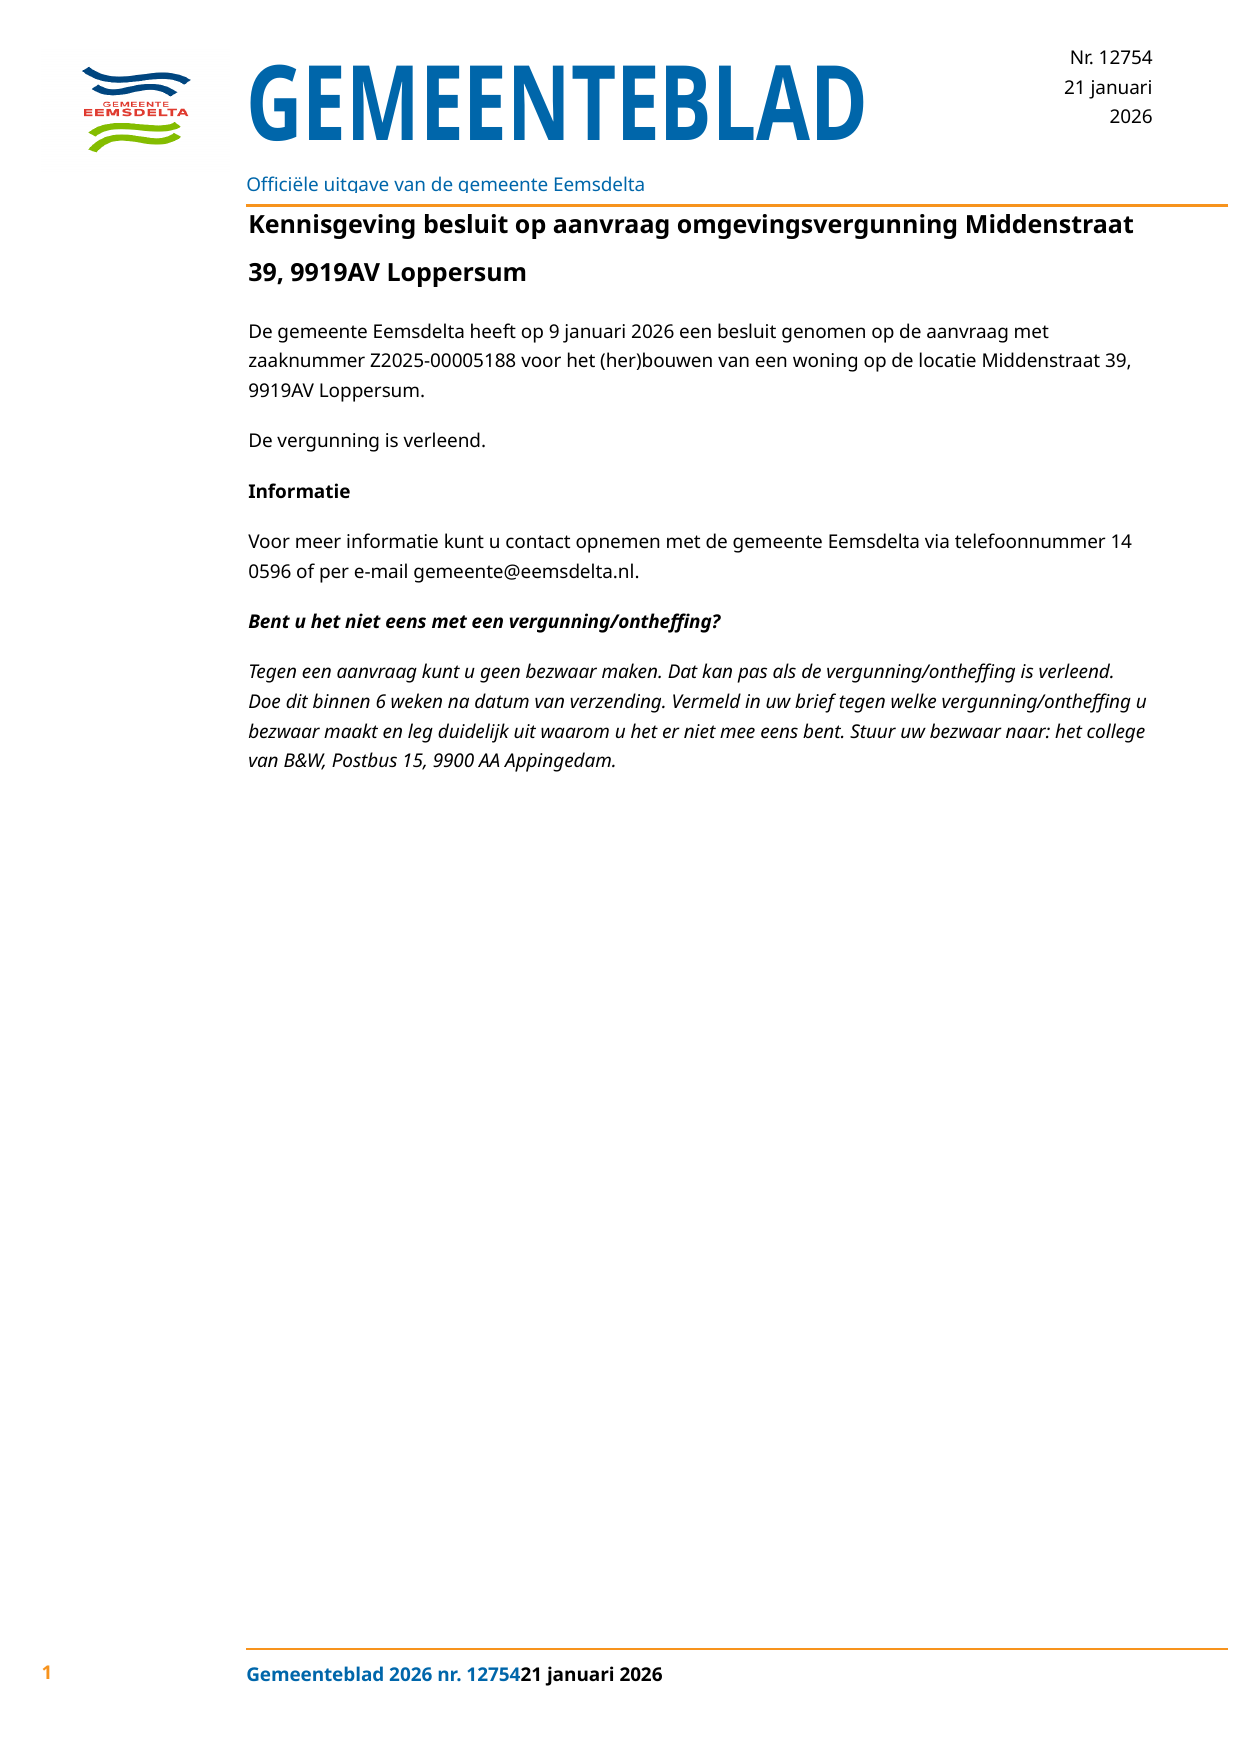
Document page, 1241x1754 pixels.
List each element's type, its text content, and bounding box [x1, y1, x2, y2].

text Voor meer informatie kunt u contact opnemen met de gemeente Eemsdelta via telefoonnummer 14 0596 of per e-mail gemeente@eemsdelta.nl. [248, 528, 1152, 584]
text Tegen een aanvraag kunt u geen bezwaar maken. Dat kan pas als de vergunning/ontheffing is verleend. Doe dit binnen 6 weken na datum van verzending. Vermeld in uw brief tegen welke vergunning/ontheffing u bezwaar maakt en leg duidelijk uit waarom u het er niet mee eens bent. Stuur uw bezwaar naar: het college van B&W, Postbus 15, 9900 AA Appingedam. [248, 659, 1152, 773]
picture [41, 47, 231, 172]
text Informatie [248, 478, 1152, 504]
text De gemeente Eemsdelta heeft op 9 januari 2026 een besluit genomen op de aanvraag met zaaknummer Z2025-00005188 voor het (her)bouwen van een woning op de locatie Middenstraat 39, 9919AV Loppersum. [248, 318, 1152, 403]
text Kennisgeving besluit op aanvraag omgevingsvergunning Middenstraat 39, 9919AV Loppersum [248, 207, 1152, 288]
text De vergunning is verleend. [248, 427, 1152, 453]
text Bent u het niet eens met een vergunning/ontheffing? [248, 608, 1152, 634]
